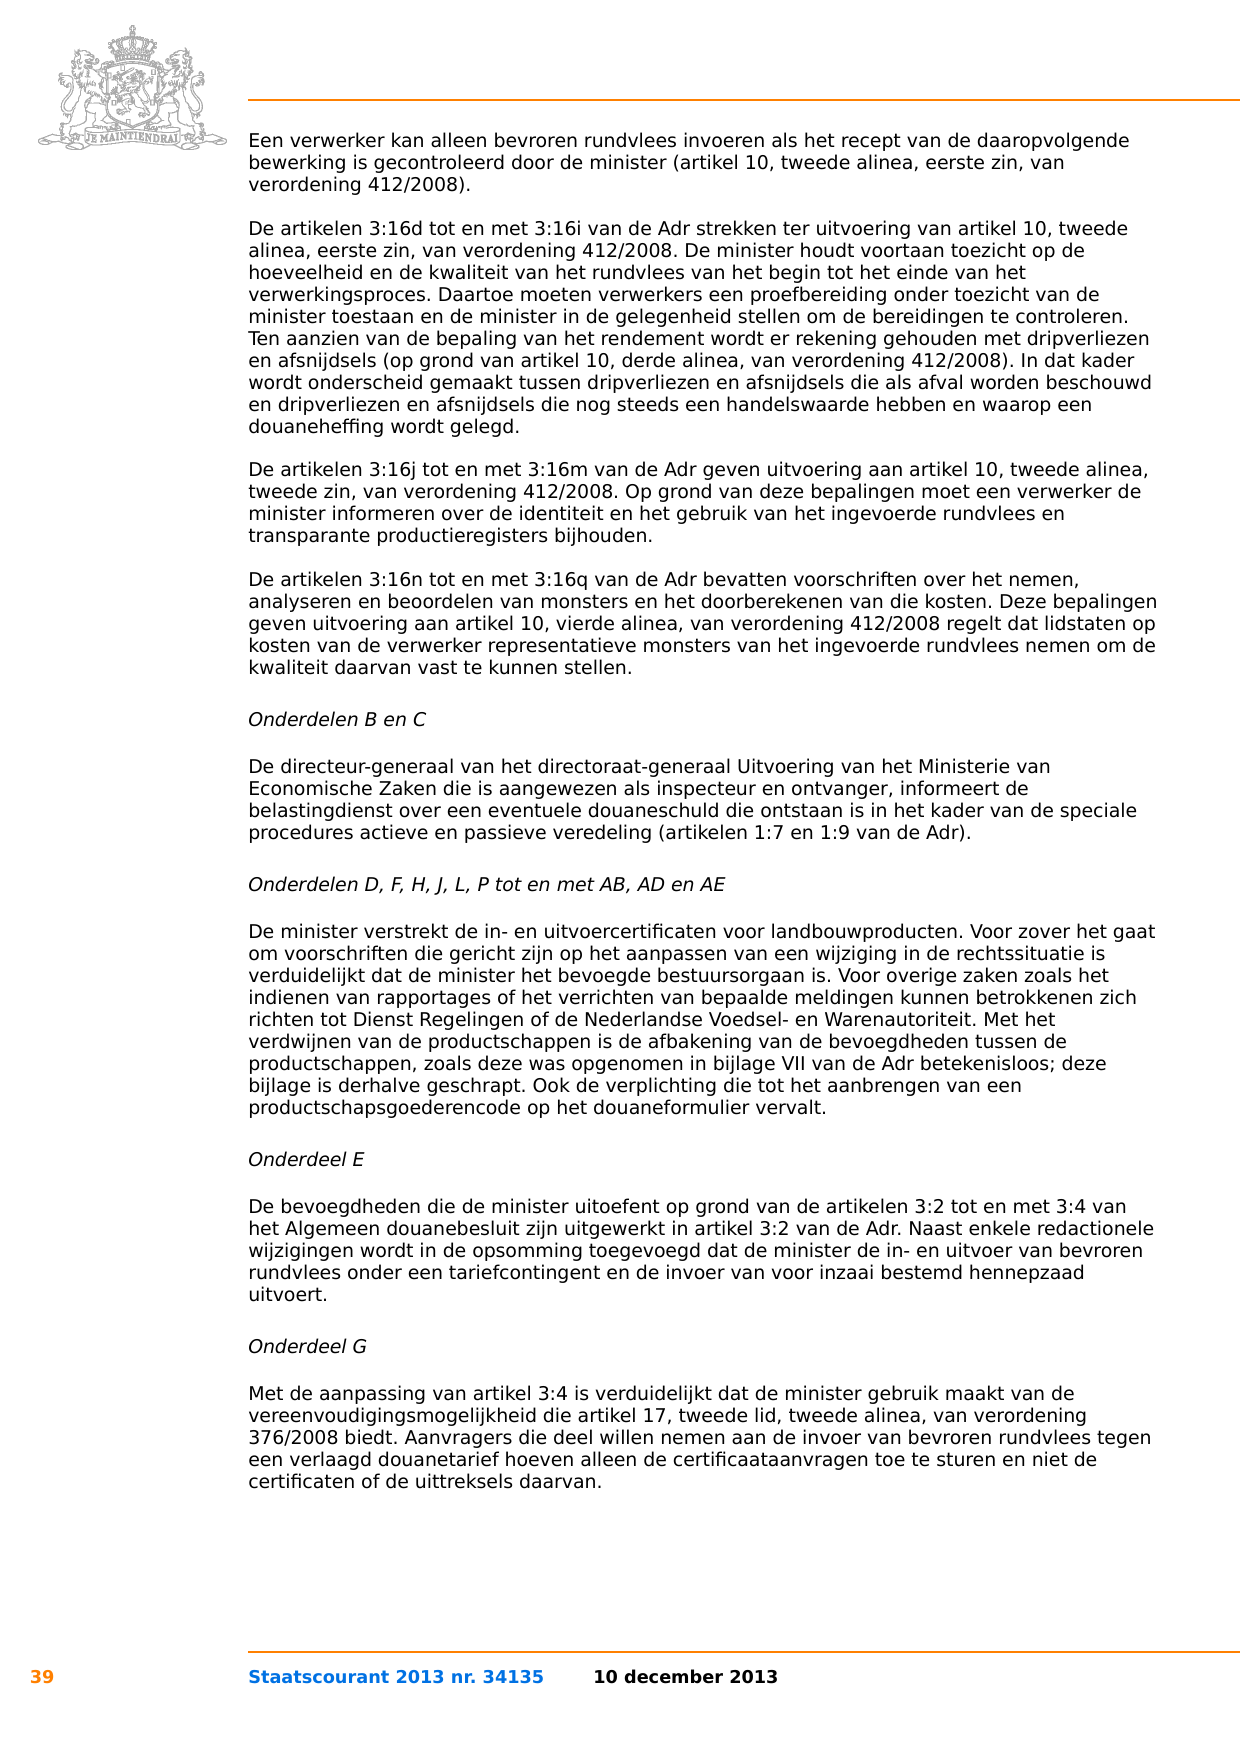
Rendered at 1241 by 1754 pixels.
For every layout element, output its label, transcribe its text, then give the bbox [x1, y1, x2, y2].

text De artikelen 3:16d tot en met 3:16i van de Adr strekken ter uitvoering van artikel 10, tweede alinea, eerste zin, van verordening 412/2008. De minister houdt voortaan toezicht op de hoeveelheid en de kwaliteit van het rundvlees van het begin tot het einde van het verwerkingsproces. Daartoe moeten verwerkers een proefbereiding onder toezicht van de minister toestaan en de minister in de gelegenheid stellen om de bereidingen te controleren. Ten aanzien van de bepaling van het rendement wordt er rekening gehouden met dripverliezen en afsnijdsels (op grond van artikel 10, derde alinea, van verordening 412/2008). In dat kader wordt onderscheid gemaakt tussen dripverliezen en afsnijdsels die als afval worden beschouwd en dripverliezen en afsnijdsels die nog steeds een handelswaarde hebben en waarop een douaneheffing wordt gelegd. [248, 218, 1163, 437]
text Met de aanpassing van artikel 3:4 is verduidelijkt dat de minister gebruik maakt van de vereenvoudigingsmogelijkheid die artikel 17, tweede lid, tweede alinea, van verordening 376/2008 biedt. Aanvragers die deel willen nemen aan de invoer van bevroren rundvlees tegen een verlaagd douanetarief hoeven alleen de certificaataanvragen toe te sturen en niet de certificaten of de uittreksels daarvan. [248, 1383, 1163, 1492]
subtitle Onderdelen B en C [248, 709, 1163, 731]
text De directeur-generaal van het directoraat-generaal Uitvoering van het Ministerie van Economische Zaken die is aangewezen als inspecteur en ontvanger, informeert de belastingdienst over een eventuele douaneschuld die ontstaan is in het kader van de speciale procedures actieve en passieve veredeling (artikelen 1:7 en 1:9 van de Adr). [248, 756, 1163, 844]
text De minister verstrekt de in- en uitvoercertificaten voor landbouwproducten. Voor zover het gaat om voorschriften die gericht zijn op het aanpassen van een wijziging in de rechtssituatie is verduidelijkt dat de minister het bevoegde bestuursorgaan is. Voor overige zaken zoals het indienen van rapportages of het verrichten van bepaalde meldingen kunnen betrokkenen zich richten tot Dienst Regelingen of de Nederlandse Voedsel- en Warenautoriteit. Met het verdwijnen van de productschappen is de afbakening van de bevoegdheden tussen de productschappen, zoals deze was opgenomen in bijlage VII van de Adr betekenisloos; deze bijlage is derhalve geschrapt. Ook de verplichting die tot het aanbrengen van een productschapsgoederencode op het douaneformulier vervalt. [248, 921, 1163, 1119]
subtitle Onderdeel E [248, 1149, 1163, 1171]
text De artikelen 3:16n tot en met 3:16q van de Adr bevatten voorschriften over het nemen, analyseren en beoordelen van monsters en het doorberekenen van die kosten. Deze bepalingen geven uitvoering aan artikel 10, vierde alinea, van verordening 412/2008 regelt dat lidstaten op kosten van de verwerker representatieve monsters van het ingevoerde rundvlees nemen om de kwaliteit daarvan vast te kunnen stellen. [248, 569, 1163, 679]
text De bevoegdheden die de minister uitoefent op grond van de artikelen 3:2 tot en met 3:4 van het Algemeen douanebesluit zijn uitgewerkt in artikel 3:2 van de Adr. Naast enkele redactionele wijzigingen wordt in de opsomming toegevoegd dat de minister de in- en uitvoer van bevroren rundvlees onder een tariefcontingent en de invoer van voor inzaai bestemd hennepzaad uitvoert. [248, 1196, 1163, 1306]
text Een verwerker kan alleen bevroren rundvlees invoeren als het recept van de daaropvolgende bewerking is gecontroleerd door de minister (artikel 10, tweede alinea, eerste zin, van verordening 412/2008). [248, 130, 1163, 196]
text De artikelen 3:16j tot en met 3:16m van de Adr geven uitvoering aan artikel 10, tweede alinea, tweede zin, van verordening 412/2008. Op grond van deze bepalingen moet een verwerker de minister informeren over de identiteit en het gebruik van het ingevoerde rundvlees en transparante productieregisters bijhouden. [248, 459, 1163, 547]
subtitle Onderdelen D, F, H, J, L, P tot en met AB, AD en AE [248, 874, 1163, 896]
subtitle Onderdeel G [248, 1336, 1163, 1358]
picture [38, 25, 227, 150]
